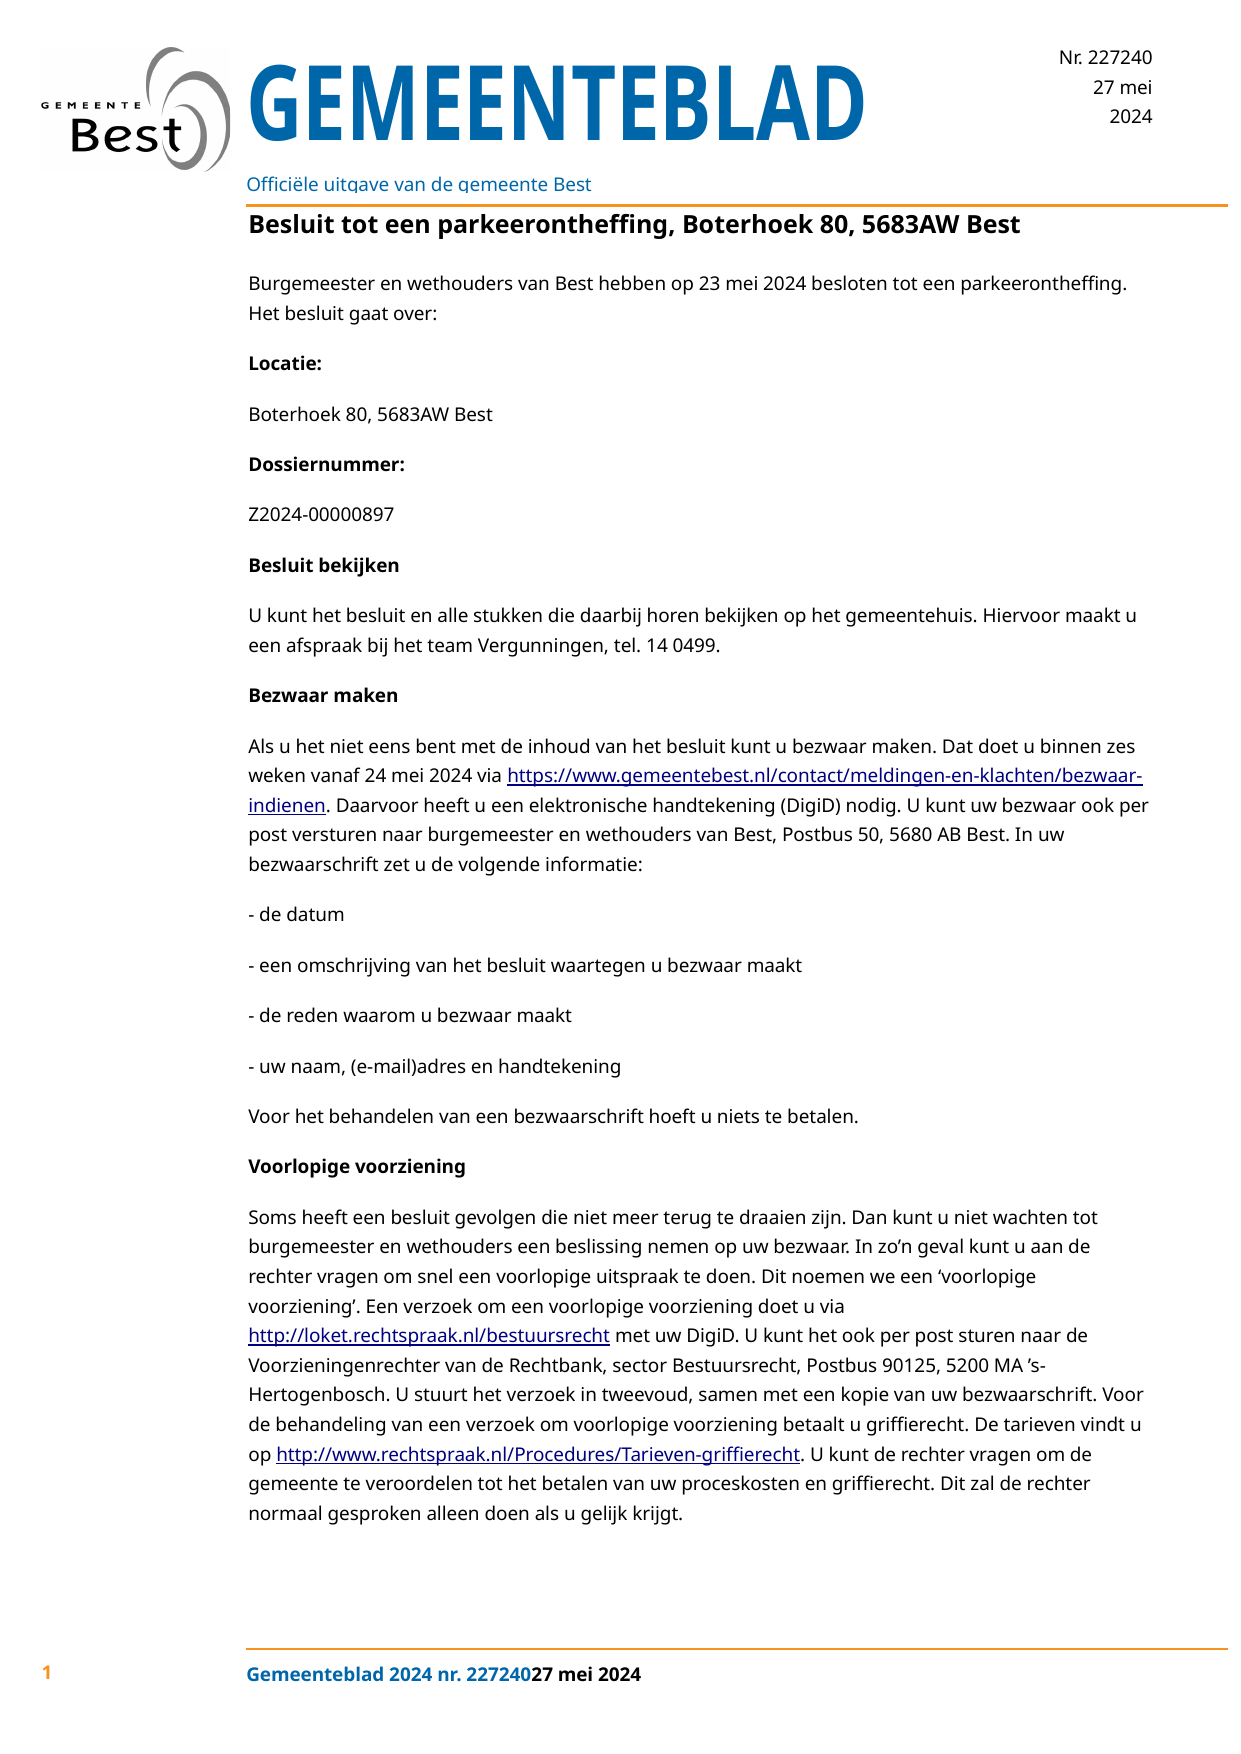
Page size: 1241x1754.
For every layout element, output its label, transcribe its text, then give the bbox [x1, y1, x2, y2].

text Soms heeft een besluit gevolgen die niet meer terug te draaien zijn. Dan kunt u niet wachten tot burgemeester en wethouders een beslissing nemen op uw bezwaar. In zo’n geval kunt u aan de rechter vragen om snel een voorlopige uitspraak te doen. Dit noemen we een ‘voorlopige voorziening’. Een verzoek om een voorlopige voorziening doet u via http://loket.rechtspraak.nl/bestuursrecht met uw DigiD. U kunt het ook per post sturen naar de Voorzieningenrechter van de Rechtbank, sector Bestuursrecht, Postbus 90125, 5200 MA ’s-Hertogenbosch. U stuurt het verzoek in tweevoud, samen met een kopie van uw bezwaarschrift. Voor de behandeling van een verzoek om voorlopige voorziening betaalt u griffierecht. De tarieven vindt u op http://www.rechtspraak.nl/Procedures/Tarieven-griffierecht. U kunt de rechter vragen om de gemeente te veroordelen tot het betalen van uw proceskosten en griffierecht. Dit zal de rechter normaal gesproken alleen doen als u gelijk krijgt. [248, 1204, 1152, 1526]
text Locatie: [248, 350, 1152, 376]
text - uw naam, (e-mail)adres en handtekening [248, 1053, 1152, 1078]
text Besluit bekijken [248, 552, 1152, 578]
text - een omschrijving van het besluit waartegen u bezwaar maakt [248, 952, 1152, 978]
text Boterhoek 80, 5683AW Best [248, 401, 1152, 426]
text - de reden waarom u bezwaar maakt [248, 1002, 1152, 1028]
text - de datum [248, 902, 1152, 927]
text Besluit tot een parkeerontheffing, Boterhoek 80, 5683AW Best [248, 207, 1152, 241]
text U kunt het besluit en alle stukken die daarbij horen bekijken op het gemeentehuis. Hiervoor maakt u een afspraak bij het team Vergunningen, tel. 14 0499. [248, 602, 1152, 658]
text Als u het niet eens bent met de inhoud van het besluit kunt u bezwaar maken. Dat doet u binnen zes weken vanaf 24 mei 2024 via https://www.gemeentebest.nl/contact/meldingen-en-klachten/bezwaar-indienen. Daarvoor heeft u een elektronische handtekening (DigiD) nodig. U kunt uw bezwaar ook per post versturen naar burgemeester en wethouders van Best, Postbus 50, 5680 AB Best. In uw bezwaarschrift zet u de volgende informatie: [248, 733, 1152, 877]
picture [41, 47, 231, 172]
text Bezwaar maken [248, 682, 1152, 708]
text Burgemeester en wethouders van Best hebben op 23 mei 2024 besloten tot een parkeerontheffing. Het besluit gaat over: [248, 270, 1152, 326]
text Dossiernummer: [248, 451, 1152, 477]
text Voor het behandelen van een bezwaarschrift hoeft u niets te betalen. [248, 1103, 1152, 1129]
text Voorlopige voorziening [248, 1154, 1152, 1179]
text Z2024-00000897 [248, 502, 1152, 527]
